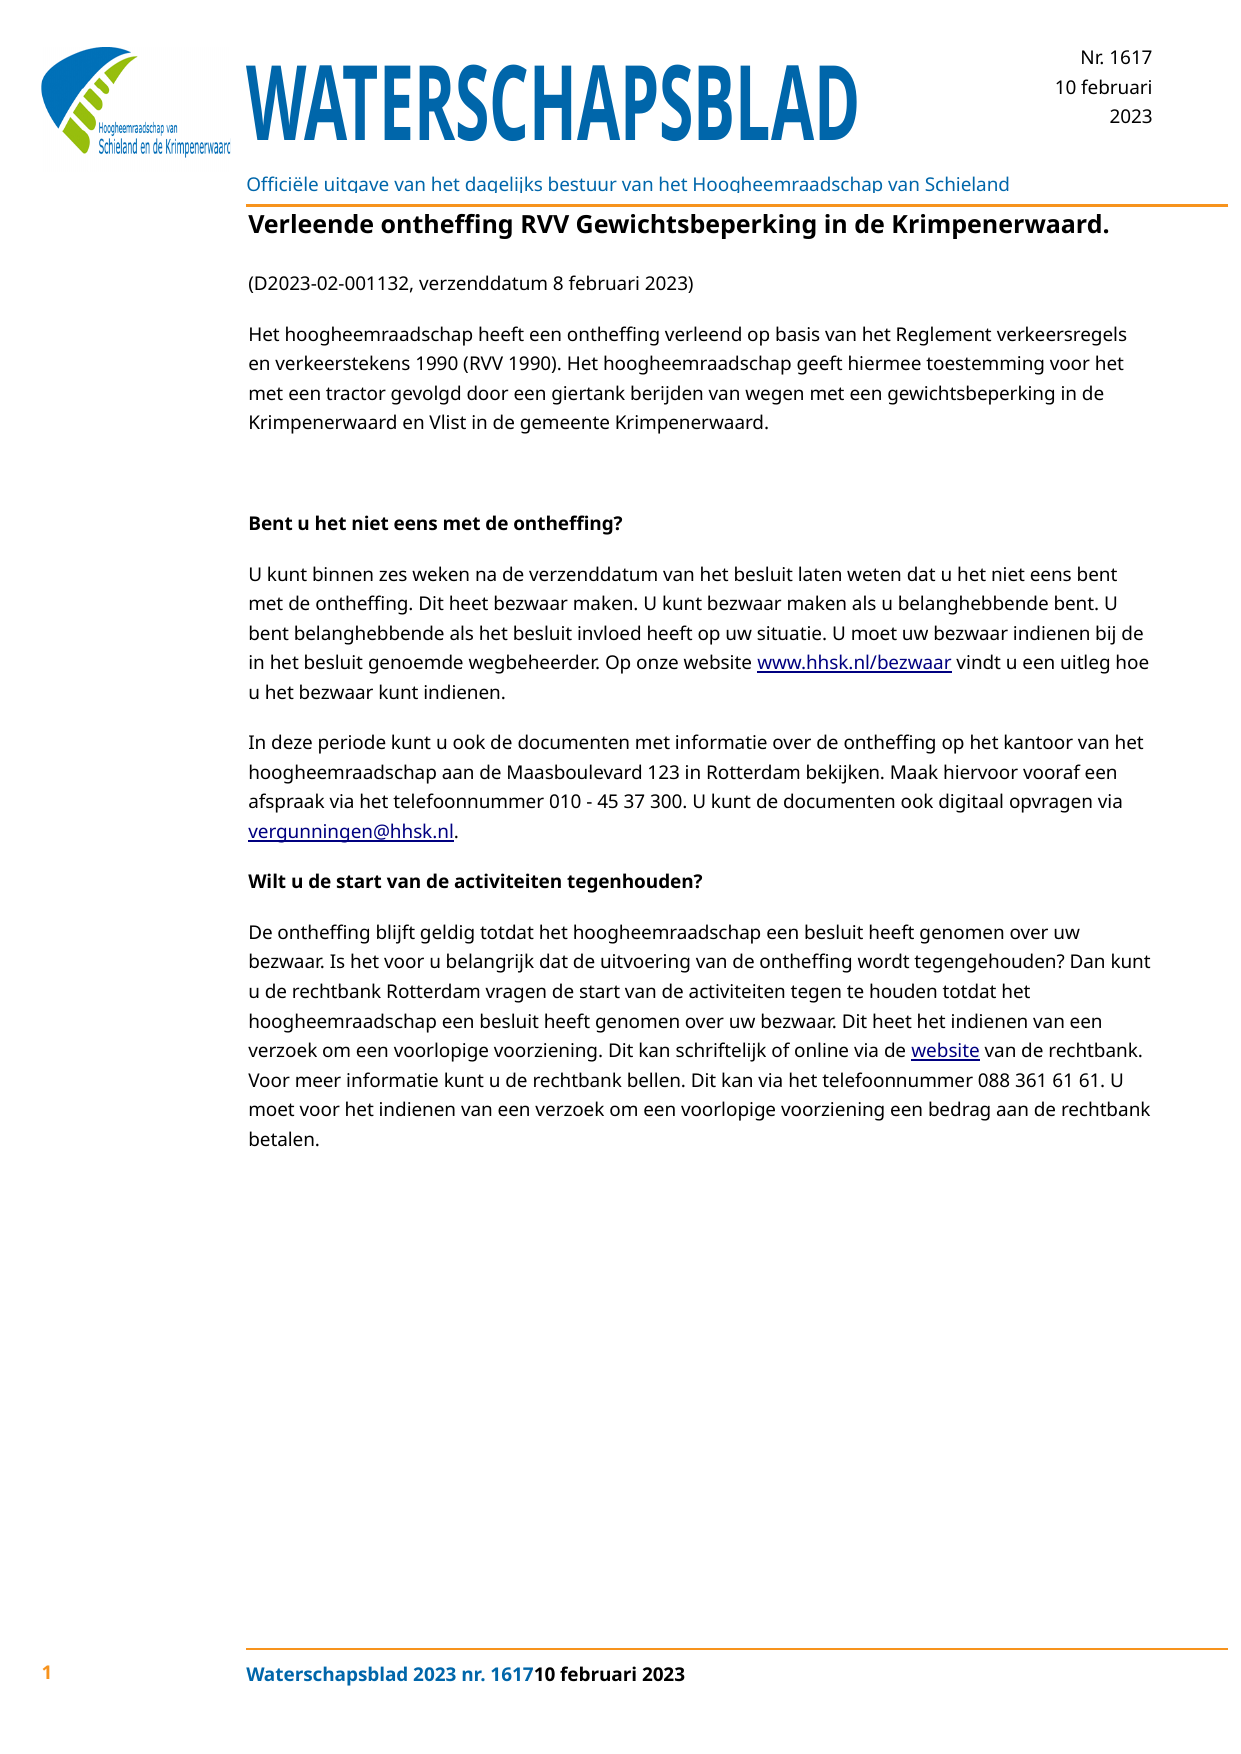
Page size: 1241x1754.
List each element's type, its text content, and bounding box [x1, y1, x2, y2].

text Bent u het niet eens met de ontheffing? [248, 510, 1152, 536]
text Het hoogheemraadschap heeft een ontheffing verleend op basis van het Reglement verkeersregels en verkeerstekens 1990 (RVV 1990). Het hoogheemraadschap geeft hiermee toestemming voor het met een tractor gevolgd door een giertank berijden van wegen met een gewichtsbeperking in de Krimpenerwaard en Vlist in de gemeente Krimpenerwaard. [248, 321, 1152, 435]
text Verleende ontheffing RVV Gewichtsbeperking in de Krimpenerwaard. [248, 207, 1152, 241]
text De ontheffing blijft geldig totdat het hoogheemraadschap een besluit heeft genomen over uw bezwaar. Is het voor u belangrijk dat de uitvoering van de ontheffing wordt tegengehouden? Dan kunt u de rechtbank Rotterdam vragen de start van de activiteiten tegen te houden totdat het hoogheemraadschap een besluit heeft genomen over uw bezwaar. Dit heet het indienen van een verzoek om een voorlopige voorziening. Dit kan schriftelijk of online via de website van de rechtbank. Voor meer informatie kunt u de rechtbank bellen. Dit kan via het telefoonnummer 088 361 61 61. U moet voor het indienen van een verzoek om een voorlopige voorziening een bedrag aan de rechtbank betalen. [248, 919, 1152, 1152]
text In deze periode kunt u ook de documenten met informatie over de ontheffing op het kantoor van het hoogheemraadschap aan de Maasboulevard 123 in Rotterdam bekijken. Maak hiervoor vooraf een afspraak via het telefoonnummer 010 - 45 37 300. U kunt de documenten ook digitaal opvragen via vergunningen@hhsk.nl. [248, 729, 1152, 844]
picture [41, 47, 231, 172]
text (D2023-02-001132, verzenddatum 8 februari 2023) [248, 270, 1152, 296]
text U kunt binnen zes weken na de verzenddatum van het besluit laten weten dat u het niet eens bent met de ontheffing. Dit heet bezwaar maken. U kunt bezwaar maken als u belanghebbende bent. U bent belanghebbende als het besluit invloed heeft op uw situatie. U moet uw bezwaar indienen bij de in het besluit genoemde wegbeheerder. Op onze website www.hhsk.nl/bezwaar vindt u een uitleg hoe u het bezwaar kunt indienen. [248, 561, 1152, 705]
text Wilt u de start van de activiteiten tegenhouden? [248, 869, 1152, 894]
